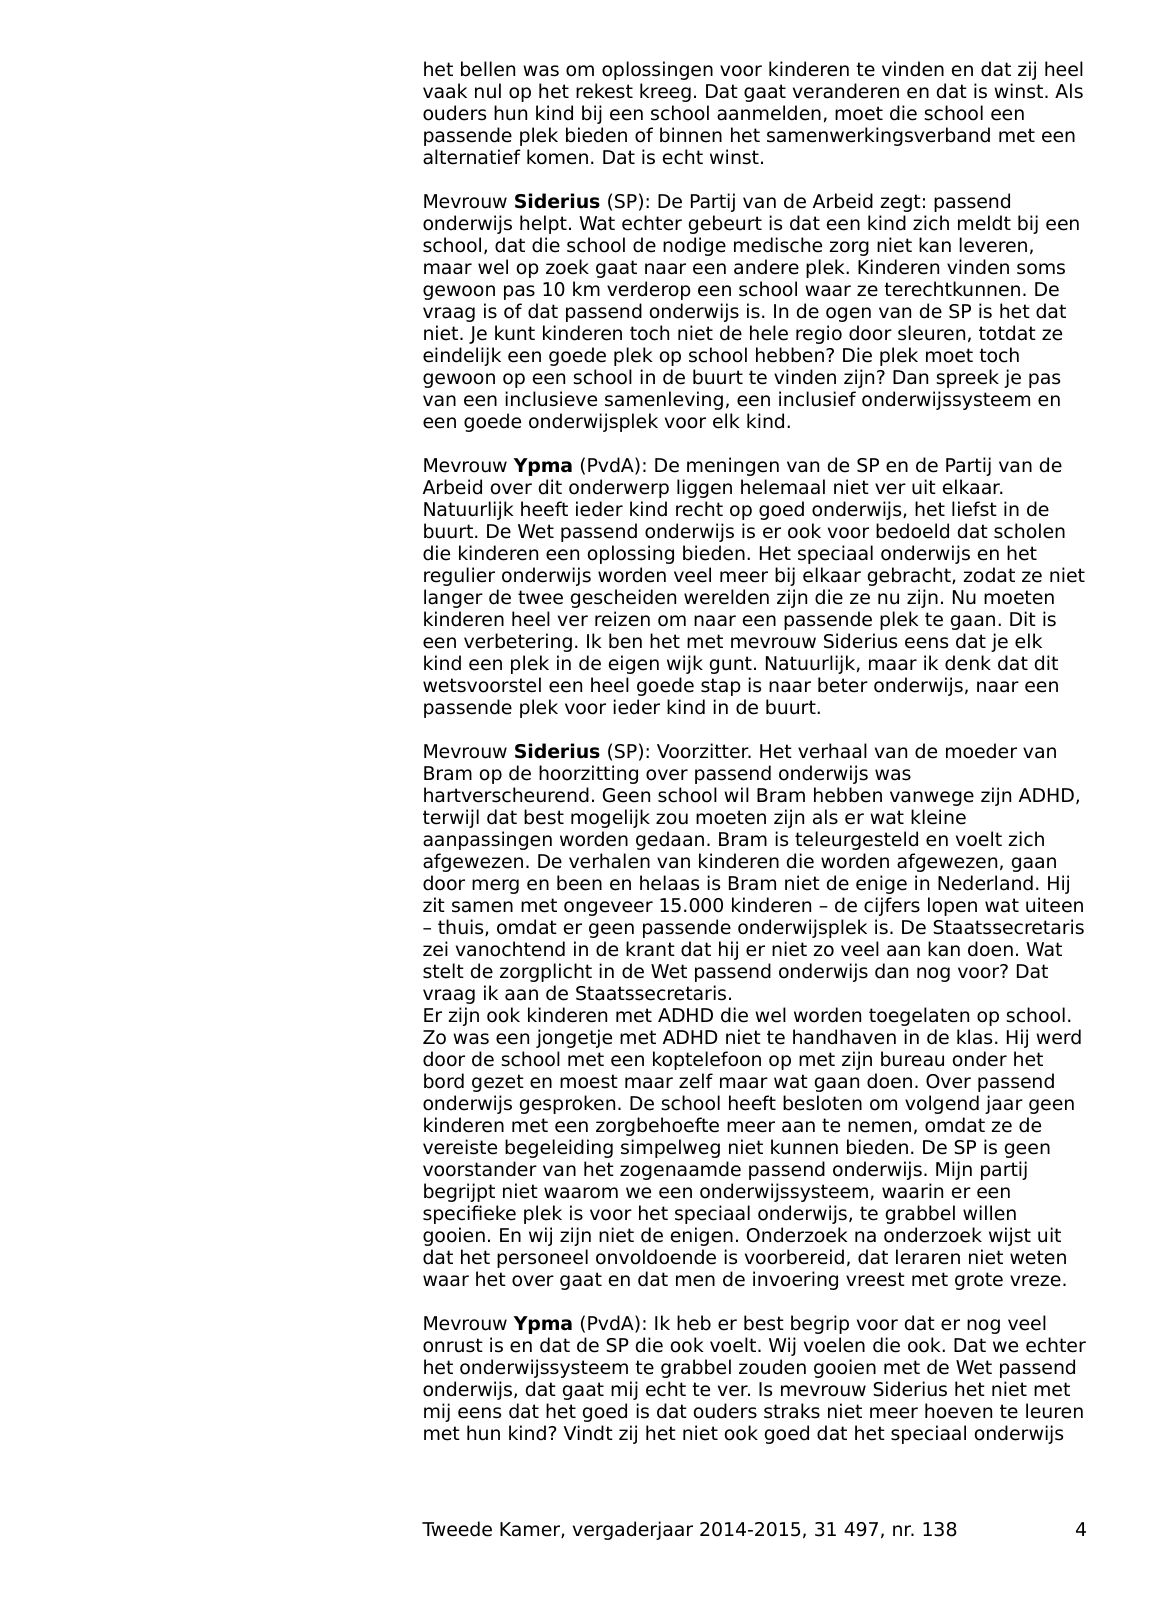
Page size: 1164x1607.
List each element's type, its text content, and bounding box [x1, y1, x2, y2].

text het bellen was om oplossingen voor kinderen te vinden en dat zij heel vaak nul op het rekest kreeg. Dat gaat veranderen en dat is winst. Als ouders hun kind bij een school aanmelden, moet die school een passende plek bieden of binnen het samenwerkingsverband met een alternatief komen. Dat is echt winst. [422, 59, 1087, 169]
text Mevrouw Siderius (SP): Voorzitter. Het verhaal van de moeder van Bram op de hoorzitting over passend onderwijs was hartverscheurend. Geen school wil Bram hebben vanwege zijn ADHD, terwijl dat best mogelijk zou moeten zijn als er wat kleine aanpassingen worden gedaan. Bram is teleurgesteld en voelt zich afgewezen. De verhalen van kinderen die worden afgewezen, gaan door merg en been en helaas is Bram niet de enige in Nederland. Hij zit samen met ongeveer 15.000 kinderen – de cijfers lopen wat uiteen – thuis, omdat er geen passende onderwijsplek is. De Staatssecretaris zei vanochtend in de krant dat hij er niet zo veel aan kan doen. Wat stelt de zorgplicht in de Wet passend onderwijs dan nog voor? Dat vraag ik aan de Staatssecretaris. [422, 741, 1087, 1005]
text Er zijn ook kinderen met ADHD die wel worden toegelaten op school. Zo was een jongetje met ADHD niet te handhaven in de klas. Hij werd door de school met een koptelefoon op met zijn bureau onder het bord gezet en moest maar zelf maar wat gaan doen. Over passend onderwijs gesproken. De school heeft besloten om volgend jaar geen kinderen met een zorgbehoefte meer aan te nemen, omdat ze de vereiste begeleiding simpelweg niet kunnen bieden. De SP is geen voorstander van het zogenaamde passend onderwijs. Mijn partij begrijpt niet waarom we een onderwijssysteem, waarin er een specifieke plek is voor het speciaal onderwijs, te grabbel willen gooien. En wij zijn niet de enigen. Onderzoek na onderzoek wijst uit dat het personeel onvoldoende is voorbereid, dat leraren niet weten waar het over gaat en dat men de invoering vreest met grote vreze. [422, 1005, 1087, 1291]
text Mevrouw Ypma (PvdA): Ik heb er best begrip voor dat er nog veel onrust is en dat de SP die ook voelt. Wij voelen die ook. Dat we echter het onderwijssysteem te grabbel zouden gooien met de Wet passend onderwijs, dat gaat mij echt te ver. Is mevrouw Siderius het niet met mij eens dat het goed is dat ouders straks niet meer hoeven te leuren met hun kind? Vindt zij het niet ook goed dat het speciaal onderwijs [422, 1313, 1087, 1444]
text Mevrouw Ypma (PvdA): De meningen van de SP en de Partij van de Arbeid over dit onderwerp liggen helemaal niet ver uit elkaar. Natuurlijk heeft ieder kind recht op goed onderwijs, het liefst in de buurt. De Wet passend onderwijs is er ook voor bedoeld dat scholen die kinderen een oplossing bieden. Het speciaal onderwijs en het regulier onderwijs worden veel meer bij elkaar gebracht, zodat ze niet langer de twee gescheiden werelden zijn die ze nu zijn. Nu moeten kinderen heel ver reizen om naar een passende plek te gaan. Dit is een verbetering. Ik ben het met mevrouw Siderius eens dat je elk kind een plek in de eigen wijk gunt. Natuurlijk, maar ik denk dat dit wetsvoorstel een heel goede stap is naar beter onderwijs, naar een passende plek voor ieder kind in de buurt. [422, 455, 1087, 719]
text Mevrouw Siderius (SP): De Partij van de Arbeid zegt: passend onderwijs helpt. Wat echter gebeurt is dat een kind zich meldt bij een school, dat die school de nodige medische zorg niet kan leveren, maar wel op zoek gaat naar een andere plek. Kinderen vinden soms gewoon pas 10 km verderop een school waar ze terechtkunnen. De vraag is of dat passend onderwijs is. In de ogen van de SP is het dat niet. Je kunt kinderen toch niet de hele regio door sleuren, totdat ze eindelijk een goede plek op school hebben? Die plek moet toch gewoon op een school in de buurt te vinden zijn? Dan spreek je pas van een inclusieve samenleving, een inclusief onderwijssysteem en een goede onderwijsplek voor elk kind. [422, 191, 1087, 433]
